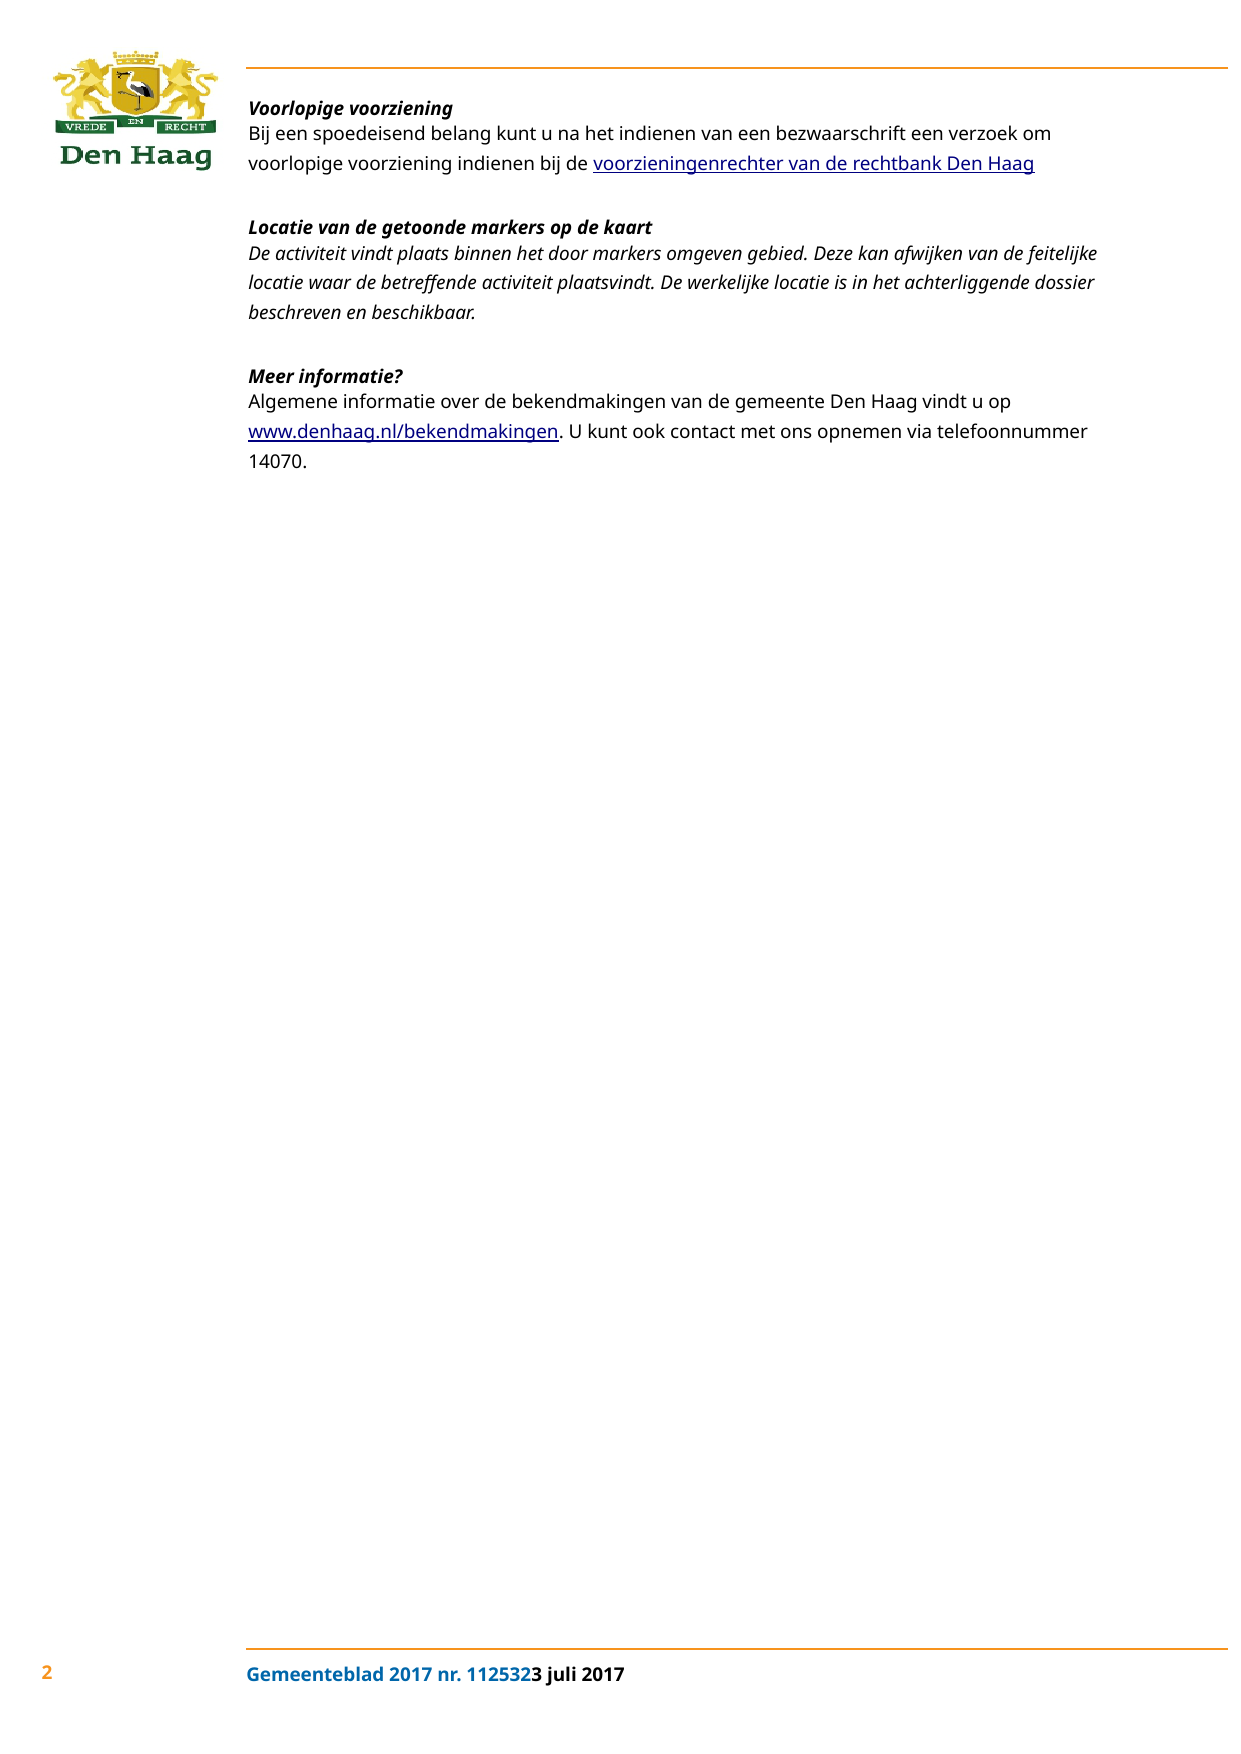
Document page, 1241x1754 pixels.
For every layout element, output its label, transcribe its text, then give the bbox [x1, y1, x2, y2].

text Algemene informatie over de bekendmakingen van de gemeente Den Haag vindt u op www.denhaag.nl/bekendmakingen. U kunt ook contact met ons opnemen via telefoonnummer 14070. [248, 389, 1152, 473]
text Bij een spoedeisend belang kunt u na het indienen van een bezwaarschrift een verzoek om voorlopige voorziening indienen bij de voorzieningenrechter van de rechtbank Den Haag [248, 121, 1152, 176]
text De activiteit vindt plaats binnen het door markers omgeven gebied. Deze kan afwijken van de feitelijke locatie waar de betreffende activiteit plaatsvindt. De werkelijke locatie is in het achterliggende dossier beschreven en beschikbaar. [248, 240, 1152, 325]
text Meer informatie? [248, 363, 1152, 389]
picture [41, 47, 231, 172]
text Locatie van de getoonde markers op de kaart [248, 214, 1152, 240]
text Voorlopige voorziening [248, 95, 1152, 121]
